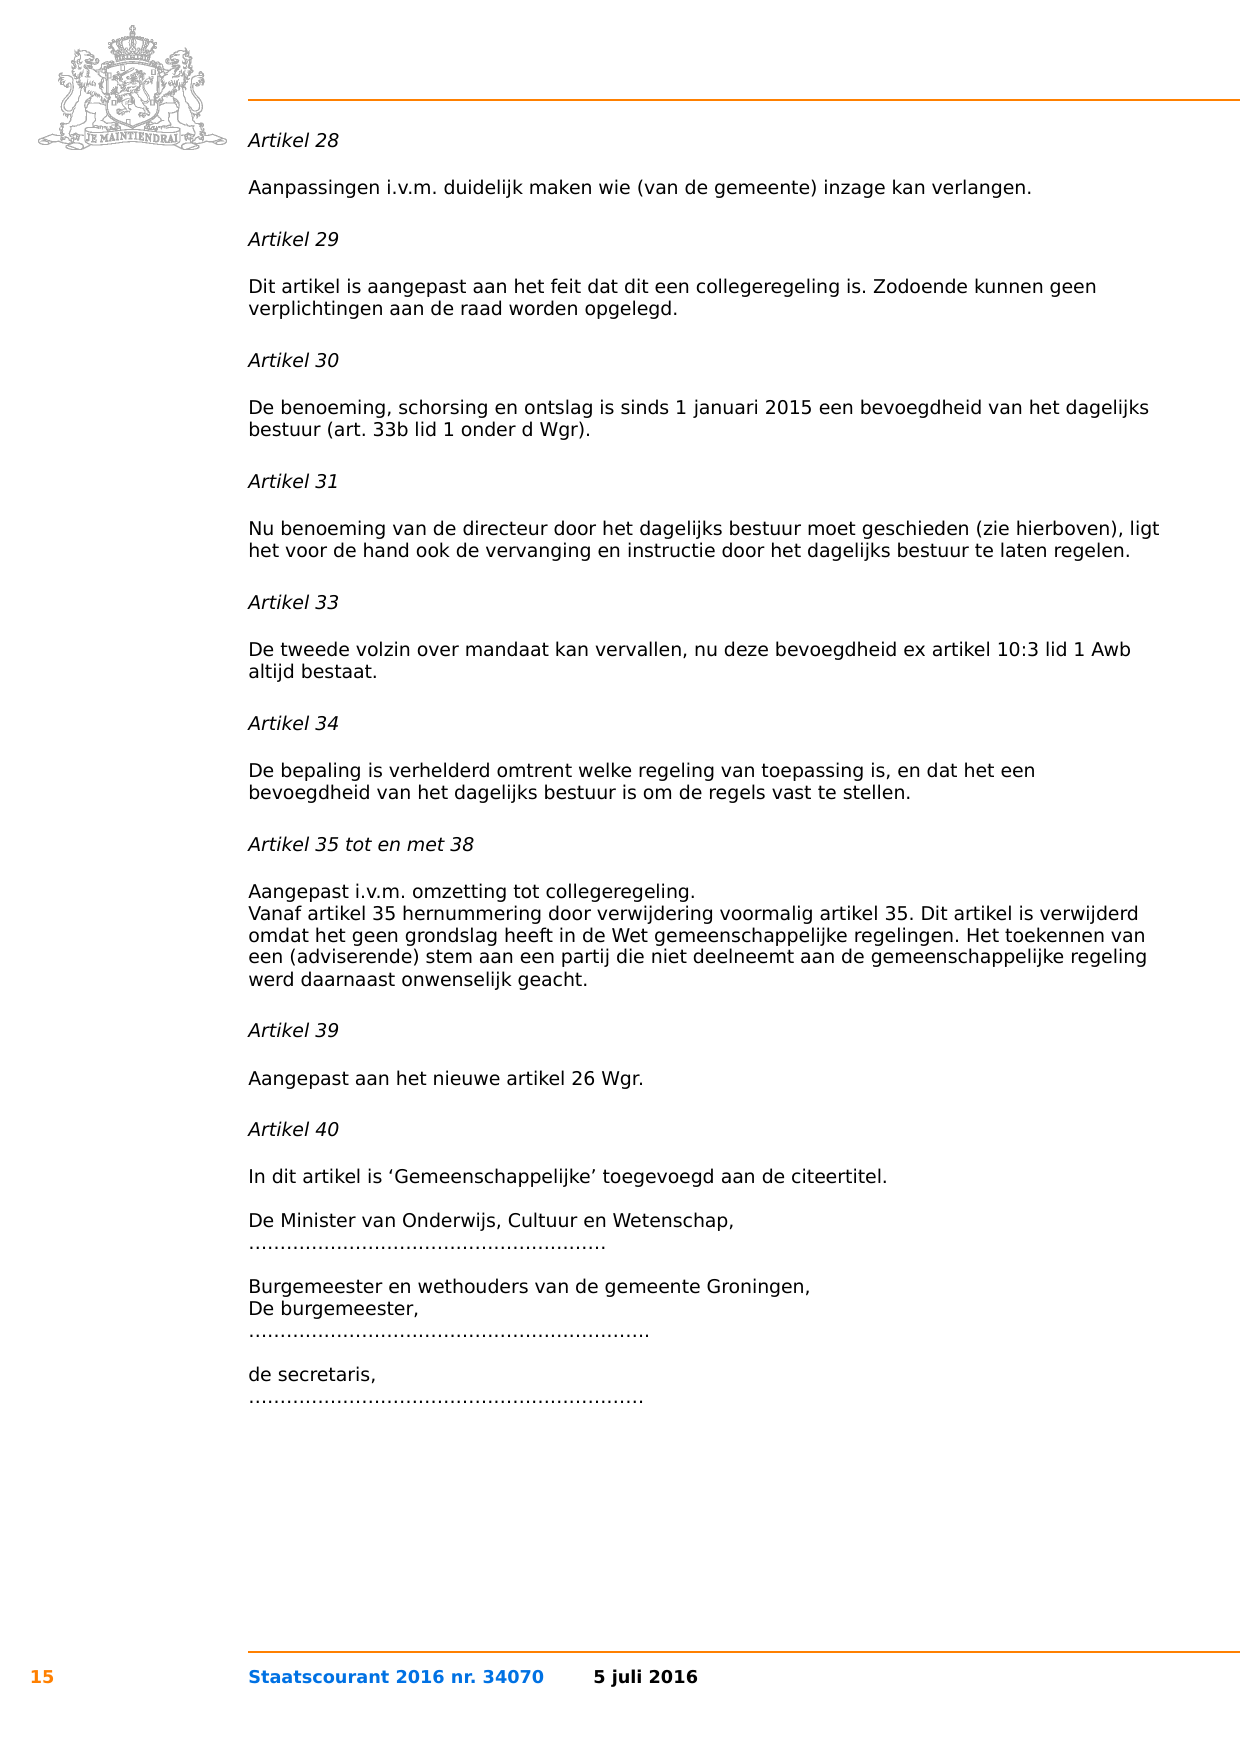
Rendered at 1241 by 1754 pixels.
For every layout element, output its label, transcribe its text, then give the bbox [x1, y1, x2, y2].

text ………………………………………………… [248, 1232, 1163, 1254]
text De Minister van Onderwijs, Cultuur en Wetenschap, [248, 1210, 1163, 1232]
text ………………………………………………………. [248, 1320, 1163, 1342]
text de secretaris, [248, 1364, 1163, 1386]
subtitle Artikel 30 [248, 350, 1163, 372]
picture [38, 25, 227, 150]
text De burgemeester, [248, 1298, 1163, 1320]
subtitle Artikel 35 tot en met 38 [248, 833, 1163, 856]
text Aangepast i.v.m. omzetting tot collegeregeling. [248, 881, 1163, 902]
subtitle Artikel 33 [248, 592, 1163, 614]
text Vanaf artikel 35 hernummering door verwijdering voormalig artikel 35. Dit artikel is verwijderd omdat het geen grondslag heeft in de Wet gemeenschappelijke regelingen. Het toekennen van een (adviserende) stem aan een partij die niet deelneemt aan de gemeenschappelijke regeling werd daarnaast onwenselijk geacht. [248, 902, 1163, 990]
text Dit artikel is aangepast aan het feit dat dit een collegeregeling is. Zodoende kunnen geen verplichtingen aan de raad worden opgelegd. [248, 276, 1163, 320]
text De tweede volzin over mandaat kan vervallen, nu deze bevoegdheid ex artikel 10:3 lid 1 Awb altijd bestaat. [248, 639, 1163, 683]
subtitle Artikel 31 [248, 471, 1163, 493]
subtitle Artikel 28 [248, 130, 1163, 152]
text De benoeming, schorsing en ontslag is sinds 1 januari 2015 een bevoegdheid van het dagelijks bestuur (art. 33b lid 1 onder d Wgr). [248, 397, 1163, 441]
text ……………………………………………………… [248, 1386, 1163, 1408]
subtitle Artikel 29 [248, 229, 1163, 251]
subtitle Artikel 39 [248, 1020, 1163, 1042]
text In dit artikel is ‘Gemeenschappelijke’ toegevoegd aan de citeertitel. [248, 1166, 1163, 1188]
text Nu benoeming van de directeur door het dagelijks bestuur moet geschieden (zie hierboven), ligt het voor de hand ook de vervanging en instructie door het dagelijks bestuur te laten regelen. [248, 518, 1163, 562]
text Burgemeester en wethouders van de gemeente Groningen, [248, 1276, 1163, 1298]
subtitle Artikel 40 [248, 1119, 1163, 1141]
subtitle Artikel 34 [248, 713, 1163, 734]
text Aanpassingen i.v.m. duidelijk maken wie (van de gemeente) inzage kan verlangen. [248, 177, 1163, 199]
text Aangepast aan het nieuwe artikel 26 Wgr. [248, 1067, 1163, 1089]
text De bepaling is verhelderd omtrent welke regeling van toepassing is, en dat het een bevoegdheid van het dagelijks bestuur is om de regels vast te stellen. [248, 759, 1163, 803]
